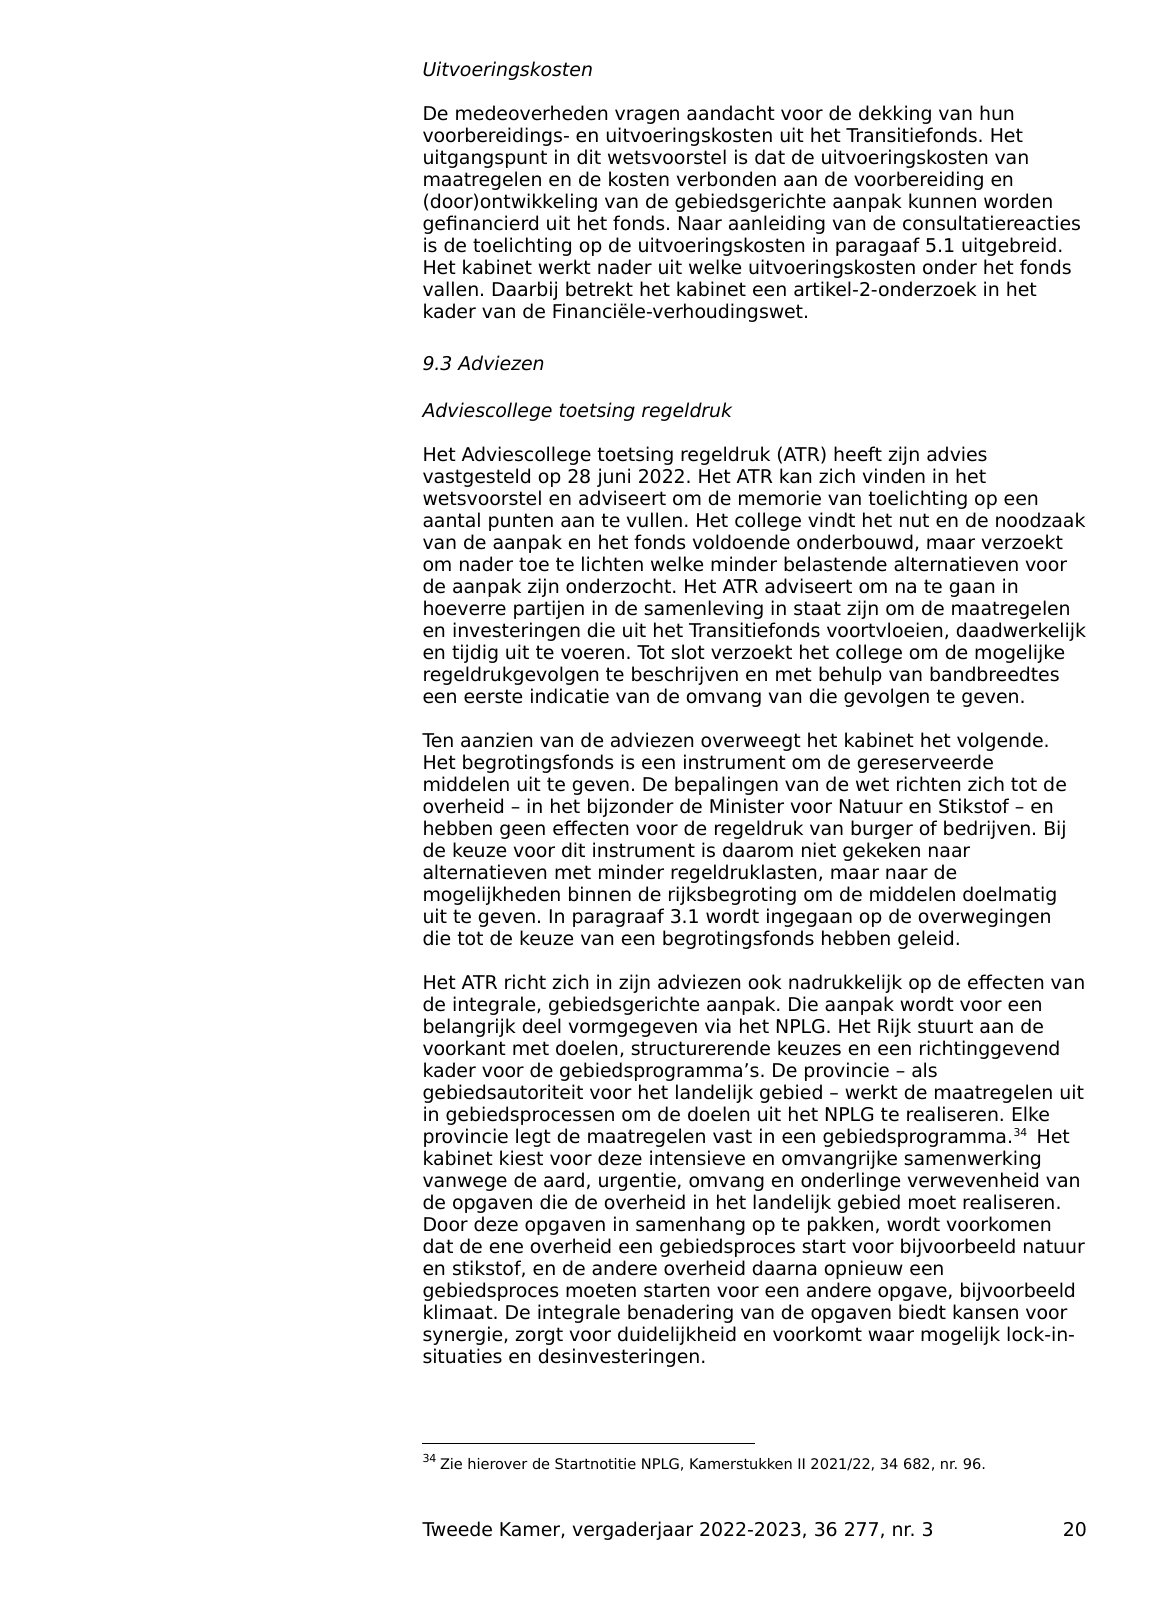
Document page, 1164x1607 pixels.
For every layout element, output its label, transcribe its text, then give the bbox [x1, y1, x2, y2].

text Het Adviescollege toetsing regeldruk (ATR) heeft zijn advies vastgesteld op 28 juni 2022. Het ATR kan zich vinden in het wetsvoorstel en adviseert om de memorie van toelichting op een aantal punten aan te vullen. Het college vindt het nut en de noodzaak van de aanpak en het fonds voldoende onderbouwd, maar verzoekt om nader toe te lichten welke minder belastende alternatieven voor de aanpak zijn onderzocht. Het ATR adviseert om na te gaan in hoeverre partijen in de samenleving in staat zijn om de maatregelen en investeringen die uit het Transitiefonds voortvloeien, daadwerkelijk en tijdig uit te voeren. Tot slot verzoekt het college om de mogelijke regeldrukgevolgen te beschrijven en met behulp van bandbreedtes een eerste indicatie van de omvang van die gevolgen te geven. [422, 444, 1087, 708]
subtitle Adviescollege toetsing regeldruk [422, 400, 1087, 422]
text De medeoverheden vragen aandacht voor de dekking van hun voorbereidings- en uitvoeringskosten uit het Transitiefonds. Het uitgangspunt in dit wetsvoorstel is dat de uitvoeringskosten van maatregelen en de kosten verbonden aan de voorbereiding en (door)ontwikkeling van de gebiedsgerichte aanpak kunnen worden gefinancierd uit het fonds. Naar aanleiding van de consultatiereacties is de toelichting op de uitvoeringskosten in paragaaf 5.1 uitgebreid. Het kabinet werkt nader uit welke uitvoeringskosten onder het fonds vallen. Daarbij betrekt het kabinet een artikel-2-onderzoek in het kader van de Financiële-verhoudingswet. [422, 103, 1087, 323]
subtitle 9.3 Adviezen [422, 353, 1087, 375]
text Het ATR richt zich in zijn adviezen ook nadrukkelijk op de effecten van de integrale, gebiedsgerichte aanpak. Die aanpak wordt voor een belangrijk deel vormgegeven via het NPLG. Het Rijk stuurt aan de voorkant met doelen, structurerende keuzes en een richtinggevend kader voor de gebiedsprogramma’s. De provincie – als gebiedsautoriteit voor het landelijk gebied – werkt de maatregelen uit in gebiedsprocessen om de doelen uit het NPLG te realiseren. Elke provincie legt de maatregelen vast in een gebiedsprogramma. Het kabinet kiest voor deze intensieve en omvangrijke samenwerking vanwege de aard, urgentie, omvang en onderlinge verwevenheid van de opgaven die de overheid in het landelijk gebied moet realiseren. Door deze opgaven in samenhang op te pakken, wordt voorkomen dat de ene overheid een gebiedsproces start voor bijvoorbeeld natuur en stikstof, en de andere overheid daarna opnieuw een gebiedsproces moeten starten voor een andere opgave, bijvoorbeeld klimaat. De integrale benadering van de opgaven biedt kansen voor synergie, zorgt voor duidelijkheid en voorkomt waar mogelijk lock-in-situaties en desinvesteringen. [422, 972, 1087, 1368]
text Zie hierover de Startnotitie NPLG, Kamerstukken II 2021/22, 34 682, nr. 96. [422, 1452, 1087, 1474]
text Ten aanzien van de adviezen overweegt het kabinet het volgende. Het begrotingsfonds is een instrument om de gereserveerde middelen uit te geven. De bepalingen van de wet richten zich tot de overheid – in het bijzonder de Minister voor Natuur en Stikstof – en hebben geen effecten voor de regeldruk van burger of bedrijven. Bij de keuze voor dit instrument is daarom niet gekeken naar alternatieven met minder regeldruklasten, maar naar de mogelijkheden binnen de rijksbegroting om de middelen doelmatig uit te geven. In paragraaf 3.1 wordt ingegaan op de overwegingen die tot de keuze van een begrotingsfonds hebben geleid. [422, 730, 1087, 950]
subtitle Uitvoeringskosten [422, 59, 1087, 81]
